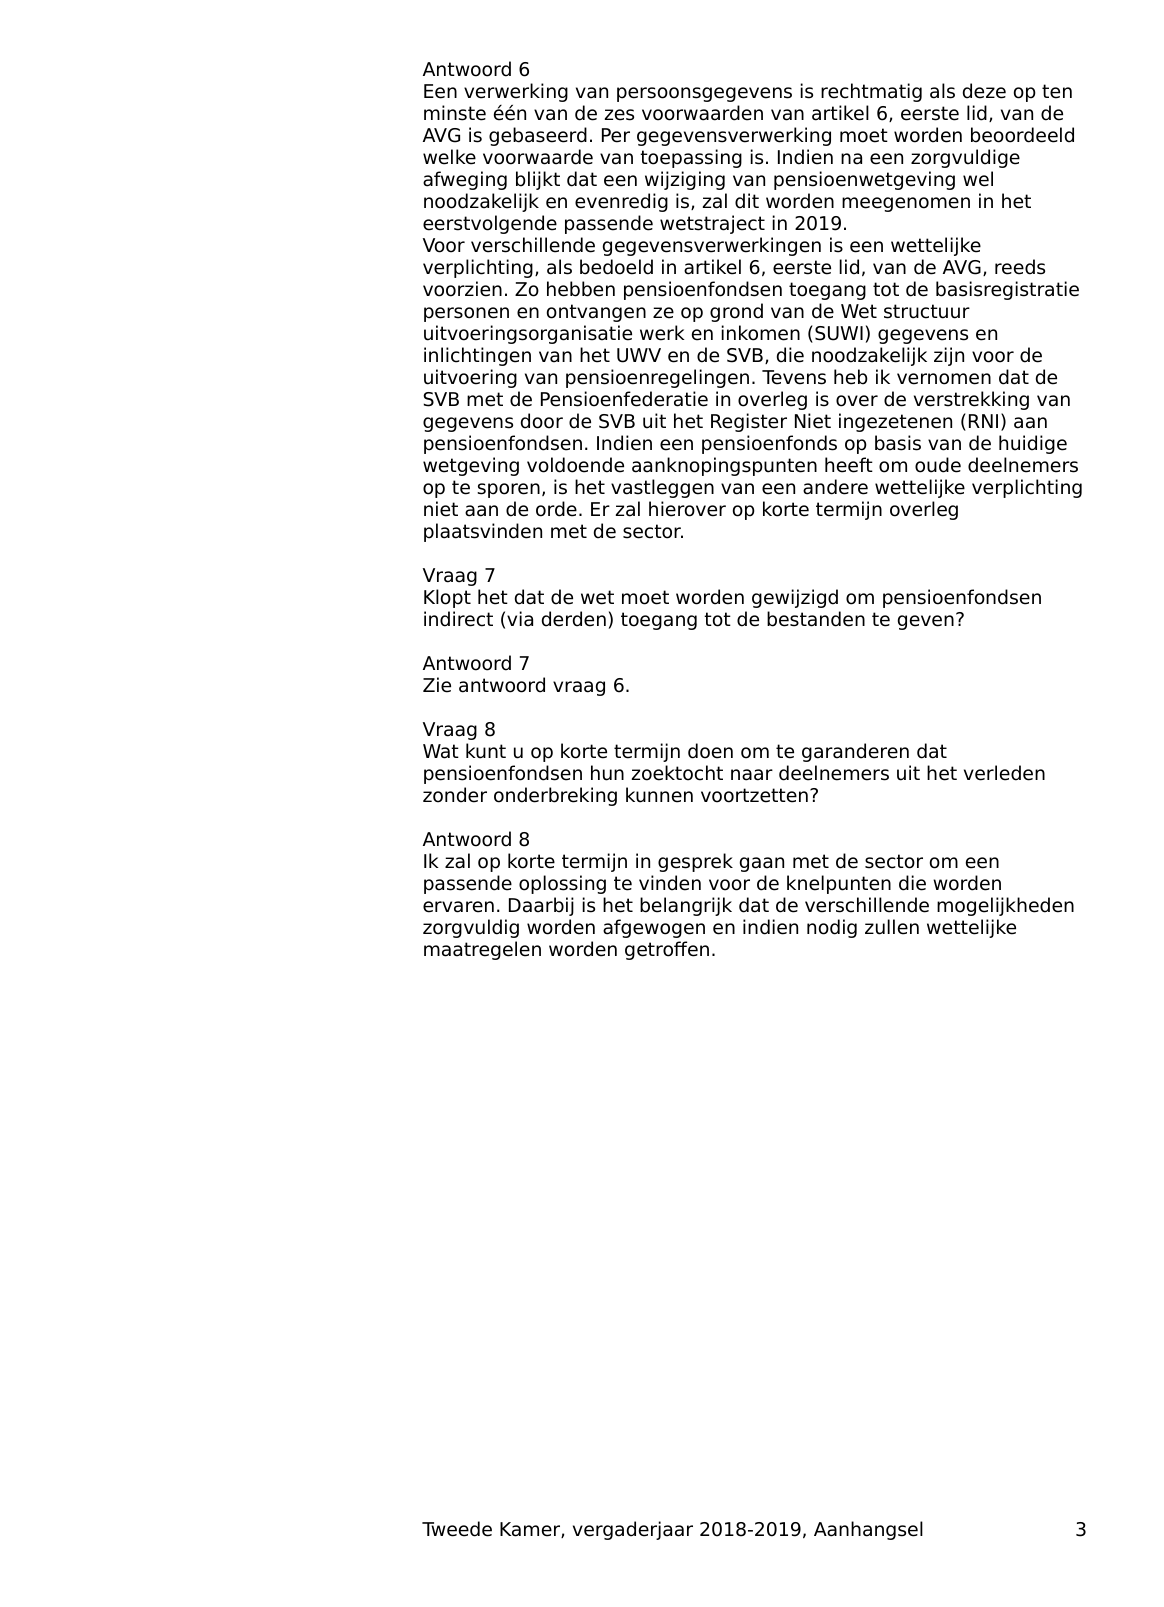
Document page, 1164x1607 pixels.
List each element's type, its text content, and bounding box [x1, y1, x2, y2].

text Ik zal op korte termijn in gesprek gaan met de sector om een passende oplossing te vinden voor de knelpunten die worden ervaren. Daarbij is het belangrijk dat de verschillende mogelijkheden zorgvuldig worden afgewogen en indien nodig zullen wettelijke maatregelen worden getroffen. [422, 851, 1087, 961]
text Zie antwoord vraag 6. [422, 675, 1087, 697]
text Antwoord 7 [422, 653, 1087, 675]
text Voor verschillende gegevensverwerkingen is een wettelijke verplichting, als bedoeld in artikel 6, eerste lid, van de AVG, reeds voorzien. Zo hebben pensioenfondsen toegang tot de basisregistratie personen en ontvangen ze op grond van de Wet structuur uitvoeringsorganisatie werk en inkomen (SUWI) gegevens en inlichtingen van het UWV en de SVB, die noodzakelijk zijn voor de uitvoering van pensioenregelingen. Tevens heb ik vernomen dat de SVB met de Pensioenfederatie in overleg is over de verstrekking van gegevens door de SVB uit het Register Niet ingezetenen (RNI) aan pensioenfondsen. Indien een pensioenfonds op basis van de huidige wetgeving voldoende aanknopingspunten heeft om oude deelnemers op te sporen, is het vastleggen van een andere wettelijke verplichting niet aan de orde. Er zal hierover op korte termijn overleg plaatsvinden met de sector. [422, 235, 1087, 543]
text Antwoord 8 [422, 829, 1087, 851]
text Antwoord 6 [422, 59, 1087, 81]
text Vraag 8 [422, 719, 1087, 741]
text Vraag 7 [422, 565, 1087, 587]
text Klopt het dat de wet moet worden gewijzigd om pensioenfondsen indirect (via derden) toegang tot de bestanden te geven? [422, 587, 1087, 631]
text Wat kunt u op korte termijn doen om te garanderen dat pensioenfondsen hun zoektocht naar deelnemers uit het verleden zonder onderbreking kunnen voortzetten? [422, 741, 1087, 807]
text Een verwerking van persoonsgegevens is rechtmatig als deze op ten minste één van de zes voorwaarden van artikel 6, eerste lid, van de AVG is gebaseerd. Per gegevensverwerking moet worden beoordeeld welke voorwaarde van toepassing is. Indien na een zorgvuldige afweging blijkt dat een wijziging van pensioenwetgeving wel noodzakelijk en evenredig is, zal dit worden meegenomen in het eerstvolgende passende wetstraject in 2019. [422, 81, 1087, 235]
